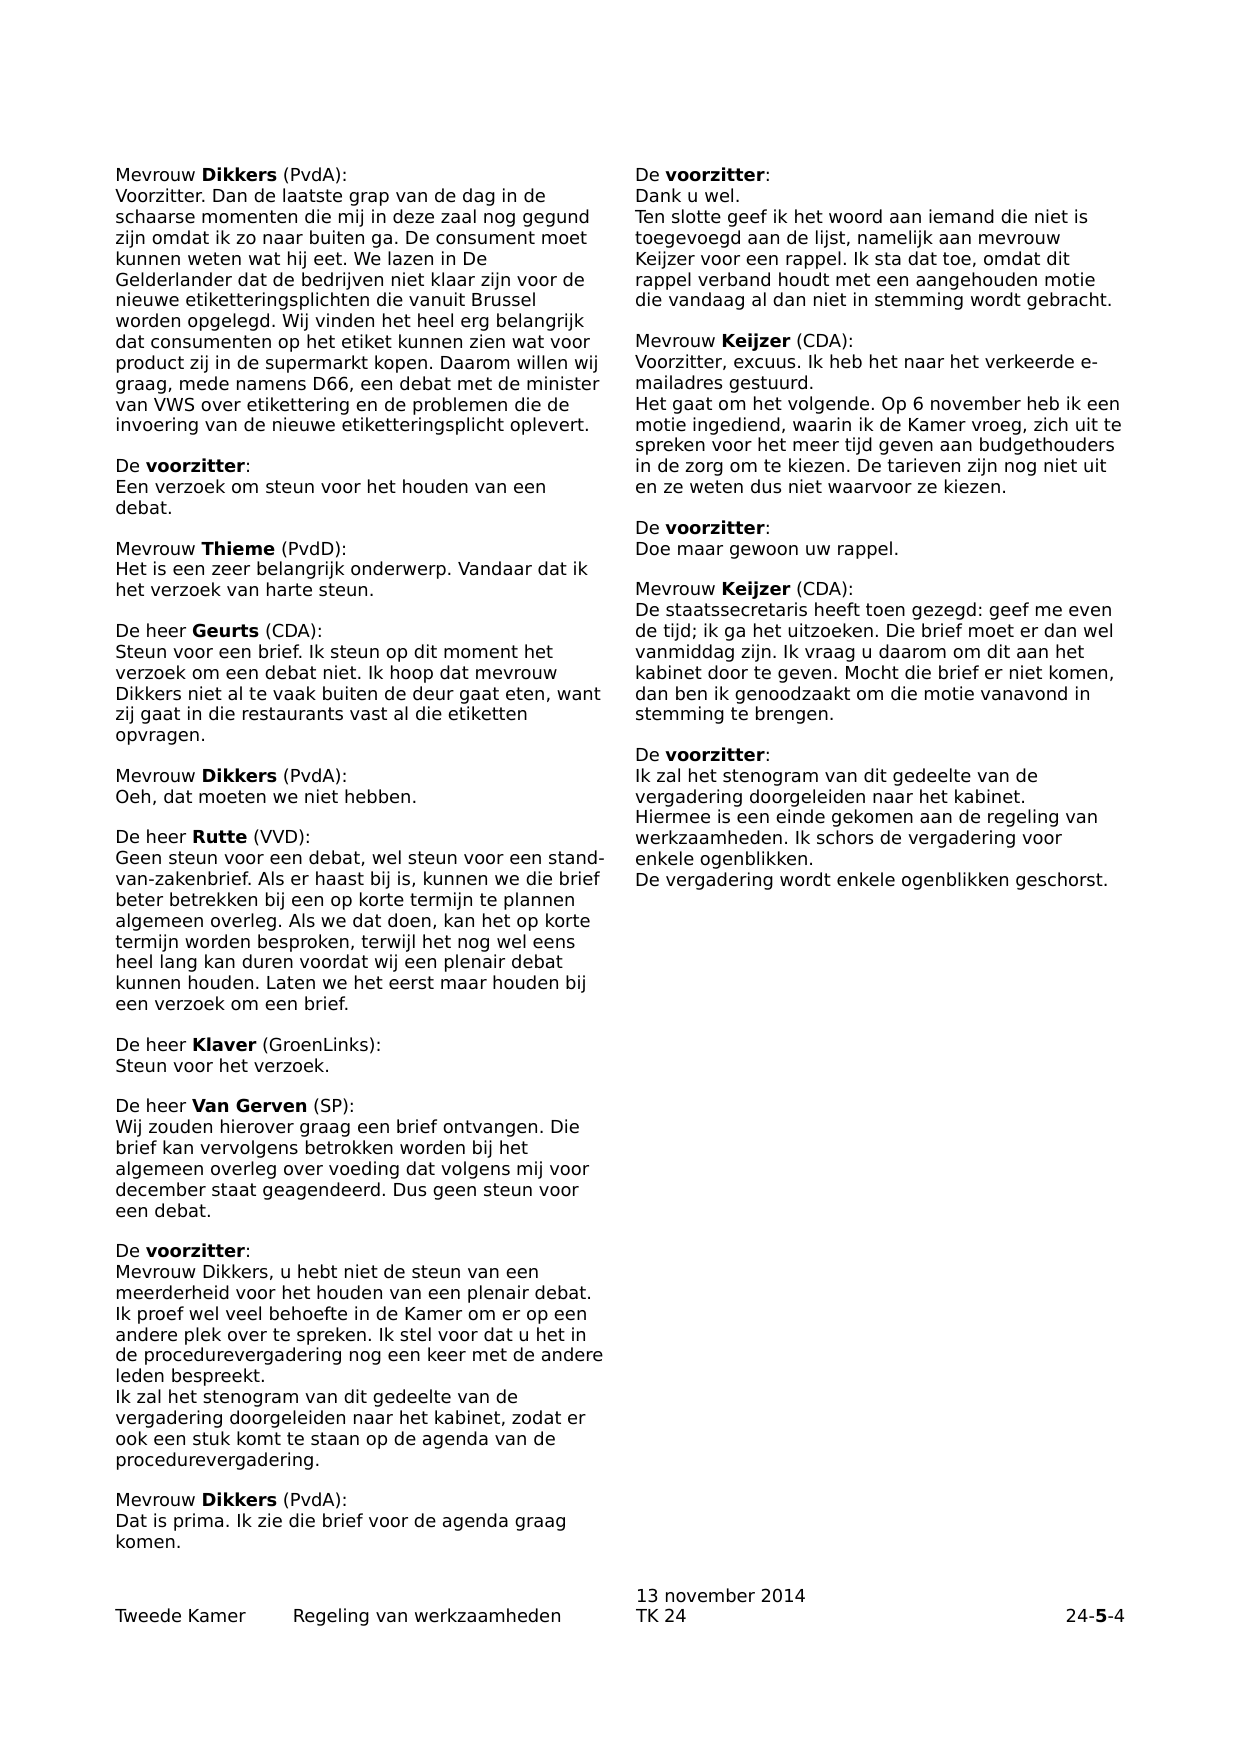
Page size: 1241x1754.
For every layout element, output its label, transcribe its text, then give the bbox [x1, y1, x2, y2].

text Hiermee is een einde gekomen aan de regeling van werkzaamheden. Ik schors de vergadering voor enkele ogenblikken. [635, 807, 1125, 870]
text Voorzitter. Dan de laatste grap van de dag in de schaarse momenten die mij in deze zaal nog gegund zijn omdat ik zo naar buiten ga. De consument moet kunnen weten wat hij eet. We lazen in De Gelderlander dat de bedrijven niet klaar zijn voor de nieuwe etiketteringsplichten die vanuit Brussel worden opgelegd. Wij vinden het heel erg belangrijk dat consumenten op het etiket kunnen zien wat voor product zij in de supermarkt kopen. Daarom willen wij graag, mede namens D66, een debat met de minister van VWS over etikettering en de problemen die de invoering van de nieuwe etiketteringsplicht oplevert. [115, 186, 605, 436]
text Wij zouden hierover graag een brief ontvangen. Die brief kan vervolgens betrokken worden bij het algemeen overleg over voeding dat volgens mij voor december staat geagendeerd. Dus geen steun voor een debat. [115, 1117, 605, 1221]
text Ten slotte geef ik het woord aan iemand die niet is toegevoegd aan de lijst, namelijk aan mevrouw Keijzer voor een rappel. Ik sta dat toe, omdat dit rappel verband houdt met een aangehouden motie die vandaag al dan niet in stemming wordt gebracht. [635, 207, 1125, 311]
text Geen steun voor een debat, wel steun voor een stand-van-zakenbrief. Als er haast bij is, kunnen we die brief beter betrekken bij een op korte termijn te plannen algemeen overleg. Als we dat doen, kan het op korte termijn worden besproken, terwijl het nog wel eens heel lang kan duren voordat wij een plenair debat kunnen houden. Laten we het eerst maar houden bij een verzoek om een brief. [115, 848, 605, 1015]
text Mevrouw Dikkers (PvdA): [115, 1490, 605, 1511]
text Mevrouw Dikkers (PvdA): [115, 766, 605, 786]
text De heer Van Gerven (SP): [115, 1096, 605, 1117]
text Het gaat om het volgende. Op 6 november heb ik een motie ingediend, waarin ik de Kamer vroeg, zich uit te spreken voor het meer tijd geven aan budgethouders in de zorg om te kiezen. De tarieven zijn nog niet uit en ze weten dus niet waarvoor ze kiezen. [635, 393, 1125, 498]
text Een verzoek om steun voor het houden van een debat. [115, 477, 605, 518]
text Steun voor het verzoek. [115, 1055, 605, 1076]
text Mevrouw Dikkers (PvdA): [115, 165, 605, 186]
text Steun voor een brief. Ik steun op dit moment het verzoek om een debat niet. Ik hoop dat mevrouw Dikkers niet al te vaak buiten de deur gaat eten, want zij gaat in die restaurants vast al die etiketten opvragen. [115, 642, 605, 746]
text Mevrouw Dikkers, u hebt niet de steun van een meerderheid voor het houden van een plenair debat. Ik proef wel veel behoefte in de Kamer om er op een andere plek over te spreken. Ik stel voor dat u het in de procedurevergadering nog een keer met de andere leden bespreekt. [115, 1262, 605, 1387]
text De heer Klaver (GroenLinks): [115, 1035, 605, 1055]
text Voorzitter, excuus. Ik heb het naar het verkeerde e-mailadres gestuurd. [635, 352, 1125, 393]
text Het is een zeer belangrijk onderwerp. Vandaar dat ik het verzoek van harte steun. [115, 559, 605, 601]
text Dank u wel. [635, 186, 1125, 207]
text De voorzitter: [635, 518, 1125, 538]
text Mevrouw Keijzer (CDA): [635, 331, 1125, 352]
text Mevrouw Keijzer (CDA): [635, 579, 1125, 600]
text Mevrouw Thieme (PvdD): [115, 538, 605, 559]
text Dat is prima. Ik zie die brief voor de agenda graag komen. [115, 1511, 605, 1553]
text Doe maar gewoon uw rappel. [635, 538, 1125, 559]
text De staatssecretaris heeft toen gezegd: geef me even de tijd; ik ga het uitzoeken. Die brief moet er dan wel vanmiddag zijn. Ik vraag u daarom om dit aan het kabinet door te geven. Mocht die brief er niet komen, dan ben ik genoodzaakt om die motie vanavond in stemming te brengen. [635, 600, 1125, 725]
text De heer Geurts (CDA): [115, 621, 605, 642]
text De voorzitter: [115, 456, 605, 477]
text De voorzitter: [635, 165, 1125, 186]
text De voorzitter: [115, 1241, 605, 1262]
text Ik zal het stenogram van dit gedeelte van de vergadering doorgeleiden naar het kabinet. [635, 766, 1125, 807]
text Oeh, dat moeten we niet hebben. [115, 786, 605, 807]
text Ik zal het stenogram van dit gedeelte van de vergadering doorgeleiden naar het kabinet, zodat er ook een stuk komt te staan op de agenda van de procedurevergadering. [115, 1387, 605, 1470]
text De heer Rutte (VVD): [115, 827, 605, 848]
text De vergadering wordt enkele ogenblikken geschorst. [635, 870, 1125, 891]
text De voorzitter: [635, 745, 1125, 766]
